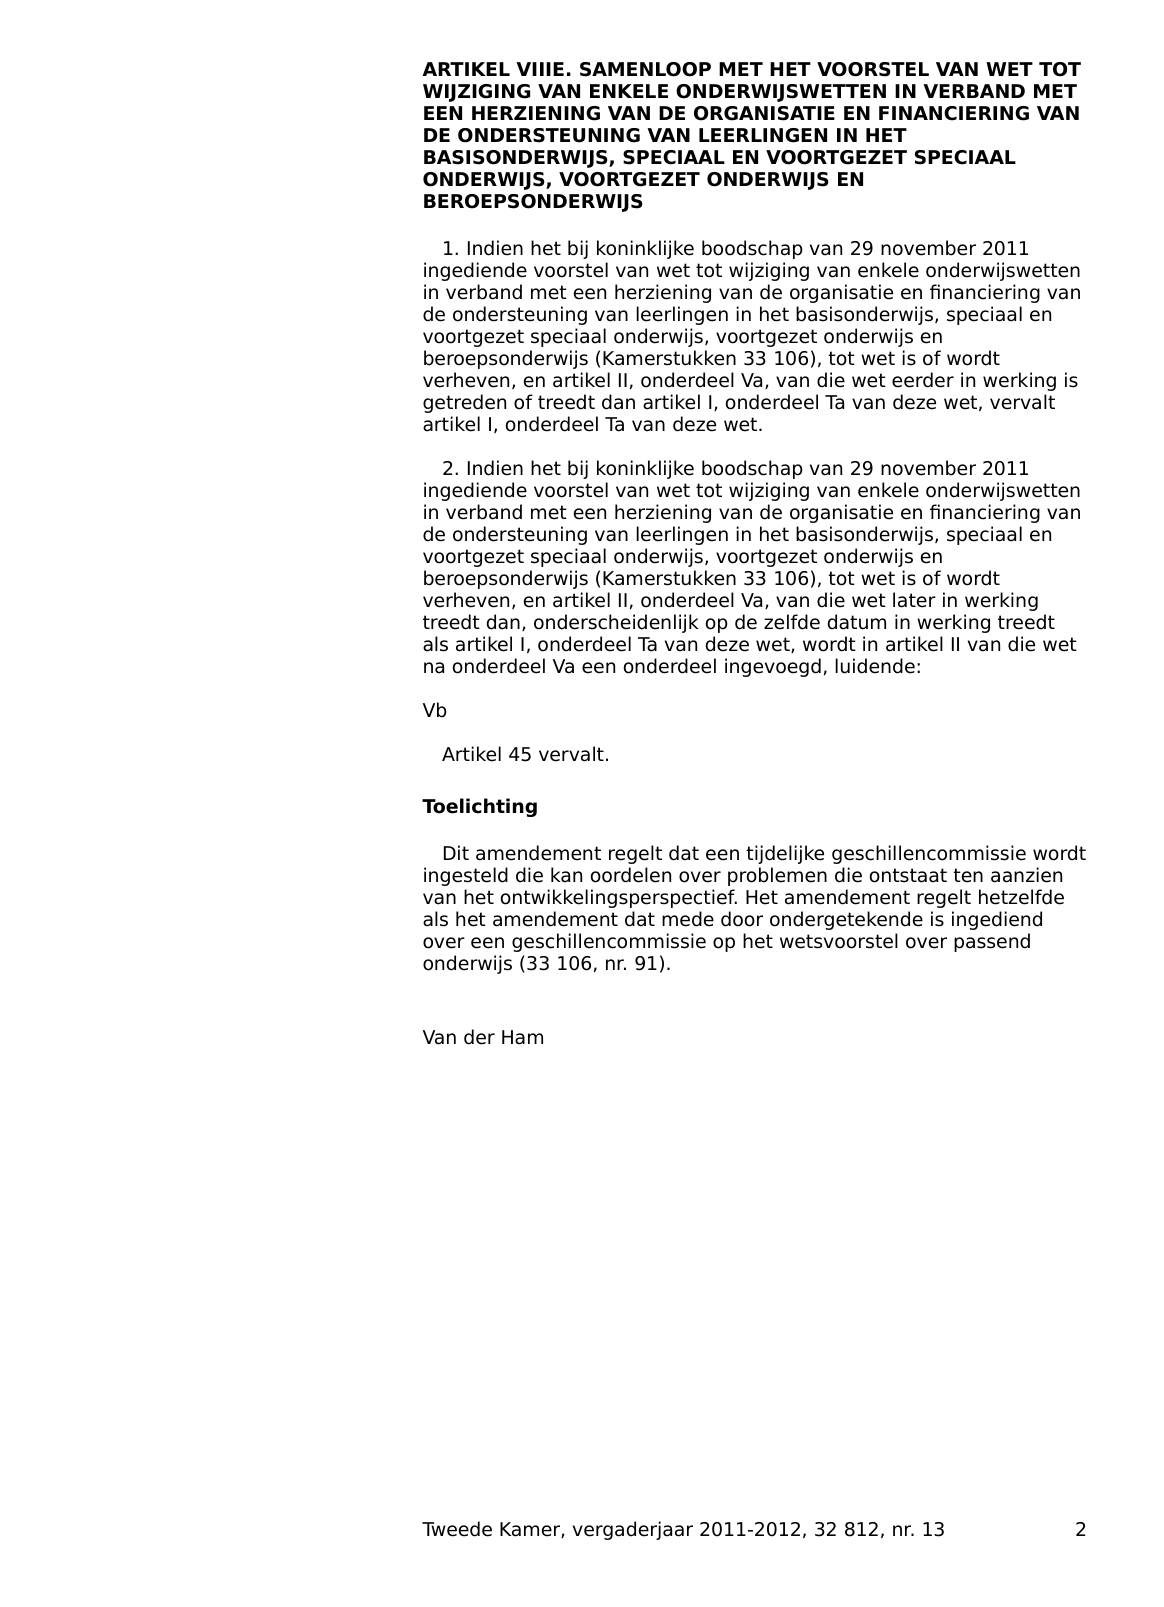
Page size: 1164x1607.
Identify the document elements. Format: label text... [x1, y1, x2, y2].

text 1. Indien het bij koninklijke boodschap van 29 november 2011 ingediende voorstel van wet tot wijziging van enkele onderwijswetten in verband met een herziening van de organisatie en financiering van de ondersteuning van leerlingen in het basisonderwijs, speciaal en voortgezet speciaal onderwijs, voortgezet onderwijs en beroepsonderwijs (Kamerstukken 33 106), tot wet is of wordt verheven, en artikel II, onderdeel Va, van die wet eerder in werking is getreden of treedt dan artikel I, onderdeel Ta van deze wet, vervalt artikel I, onderdeel Ta van deze wet. [422, 238, 1087, 436]
text Van der Ham [422, 1005, 1087, 1049]
subtitle Toelichting [422, 796, 1087, 818]
text Dit amendement regelt dat een tijdelijke geschillencommissie wordt ingesteld die kan oordelen over problemen die ontstaat ten aanzien van het ontwikkelingsperspectief. Het amendement regelt hetzelfde als het amendement dat mede door ondergetekende is ingediend over een geschillencommissie op het wetsvoorstel over passend onderwijs (33 106, nr. 91). [422, 843, 1087, 975]
text 2. Indien het bij koninklijke boodschap van 29 november 2011 ingediende voorstel van wet tot wijziging van enkele onderwijswetten in verband met een herziening van de organisatie en financiering van de ondersteuning van leerlingen in het basisonderwijs, speciaal en voortgezet speciaal onderwijs, voortgezet onderwijs en beroepsonderwijs (Kamerstukken 33 106), tot wet is of wordt verheven, en artikel II, onderdeel Va, van die wet later in werking treedt dan, onderscheidenlijk op de zelfde datum in werking treedt als artikel I, onderdeel Ta van deze wet, wordt in artikel II van die wet na onderdeel Va een onderdeel ingevoegd, luidende: [422, 458, 1087, 678]
text Vb [422, 700, 1087, 722]
text Artikel 45 vervalt. [422, 744, 1087, 766]
subtitle ARTIKEL VIIIE. SAMENLOOP MET HET VOORSTEL VAN WET TOT WIJZIGING VAN ENKELE ONDERWIJSWETTEN IN VERBAND MET EEN HERZIENING VAN DE ORGANISATIE EN FINANCIERING VAN DE ONDERSTEUNING VAN LEERLINGEN IN HET BASISONDERWIJS, SPECIAAL EN VOORTGEZET SPECIAAL ONDERWIJS, VOORTGEZET ONDERWIJS EN BEROEPSONDERWIJS [422, 59, 1087, 213]
